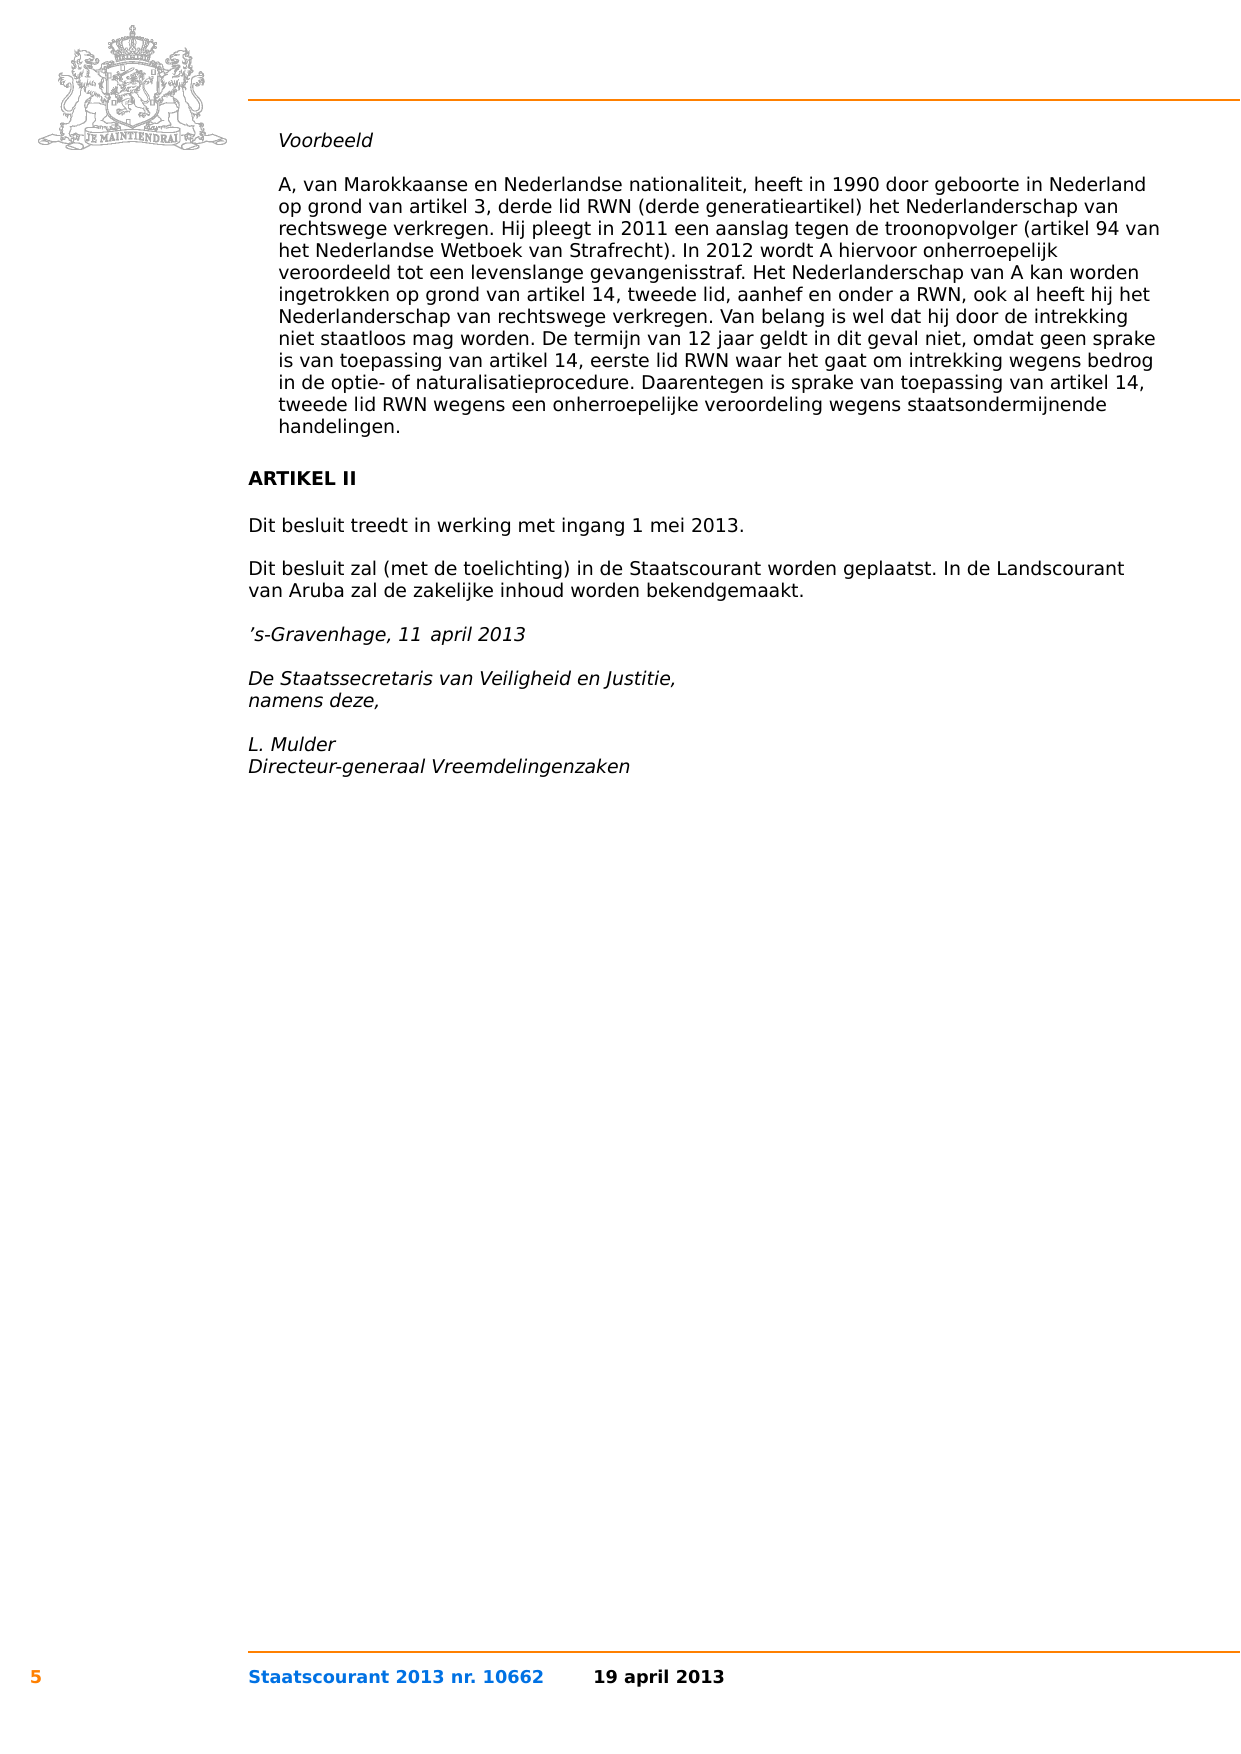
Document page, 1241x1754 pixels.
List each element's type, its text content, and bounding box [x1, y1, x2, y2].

text Dit besluit zal (met de toelichting) in de Staatscourant worden geplaatst. In de Landscourant van Aruba zal de zakelijke inhoud worden bekendgemaakt. [248, 558, 1163, 602]
text A, van Marokkaanse en Nederlandse nationaliteit, heeft in 1990 door geboorte in Nederland op grond van artikel 3, derde lid RWN (derde generatieartikel) het Nederlanderschap van rechtswege verkregen. Hij pleegt in 2011 een aanslag tegen de troonopvolger (artikel 94 van het Nederlandse Wetboek van Strafrecht). In 2012 wordt A hiervoor onherroepelijk veroordeeld tot een levenslange gevangenisstraf. Het Nederlanderschap van A kan worden ingetrokken op grond van artikel 14, tweede lid, aanhef en onder a RWN, ook al heeft hij het Nederlanderschap van rechtswege verkregen. Van belang is wel dat hij door de intrekking niet staatloos mag worden. De termijn van 12 jaar geldt in dit geval niet, omdat geen sprake is van toepassing van artikel 14, eerste lid RWN waar het gaat om intrekking wegens bedrog in de optie- of naturalisatieprocedure. Daarentegen is sprake van toepassing van artikel 14, tweede lid RWN wegens een onherroepelijke veroordeling wegens staatsondermijnende handelingen. [278, 174, 1163, 437]
picture [38, 25, 227, 150]
subtitle ARTIKEL II [248, 467, 1163, 489]
text Dit besluit treedt in werking met ingang 1 mei 2013. [248, 514, 1163, 536]
text ’s-Gravenhage, 11 april 2013 [248, 624, 1163, 646]
text De Staatssecretaris van Veiligheid en Justitie, namens deze, L. Mulder Directeur-generaal Vreemdelingenzaken [248, 668, 1163, 778]
subtitle Voorbeeld [278, 130, 1163, 152]
